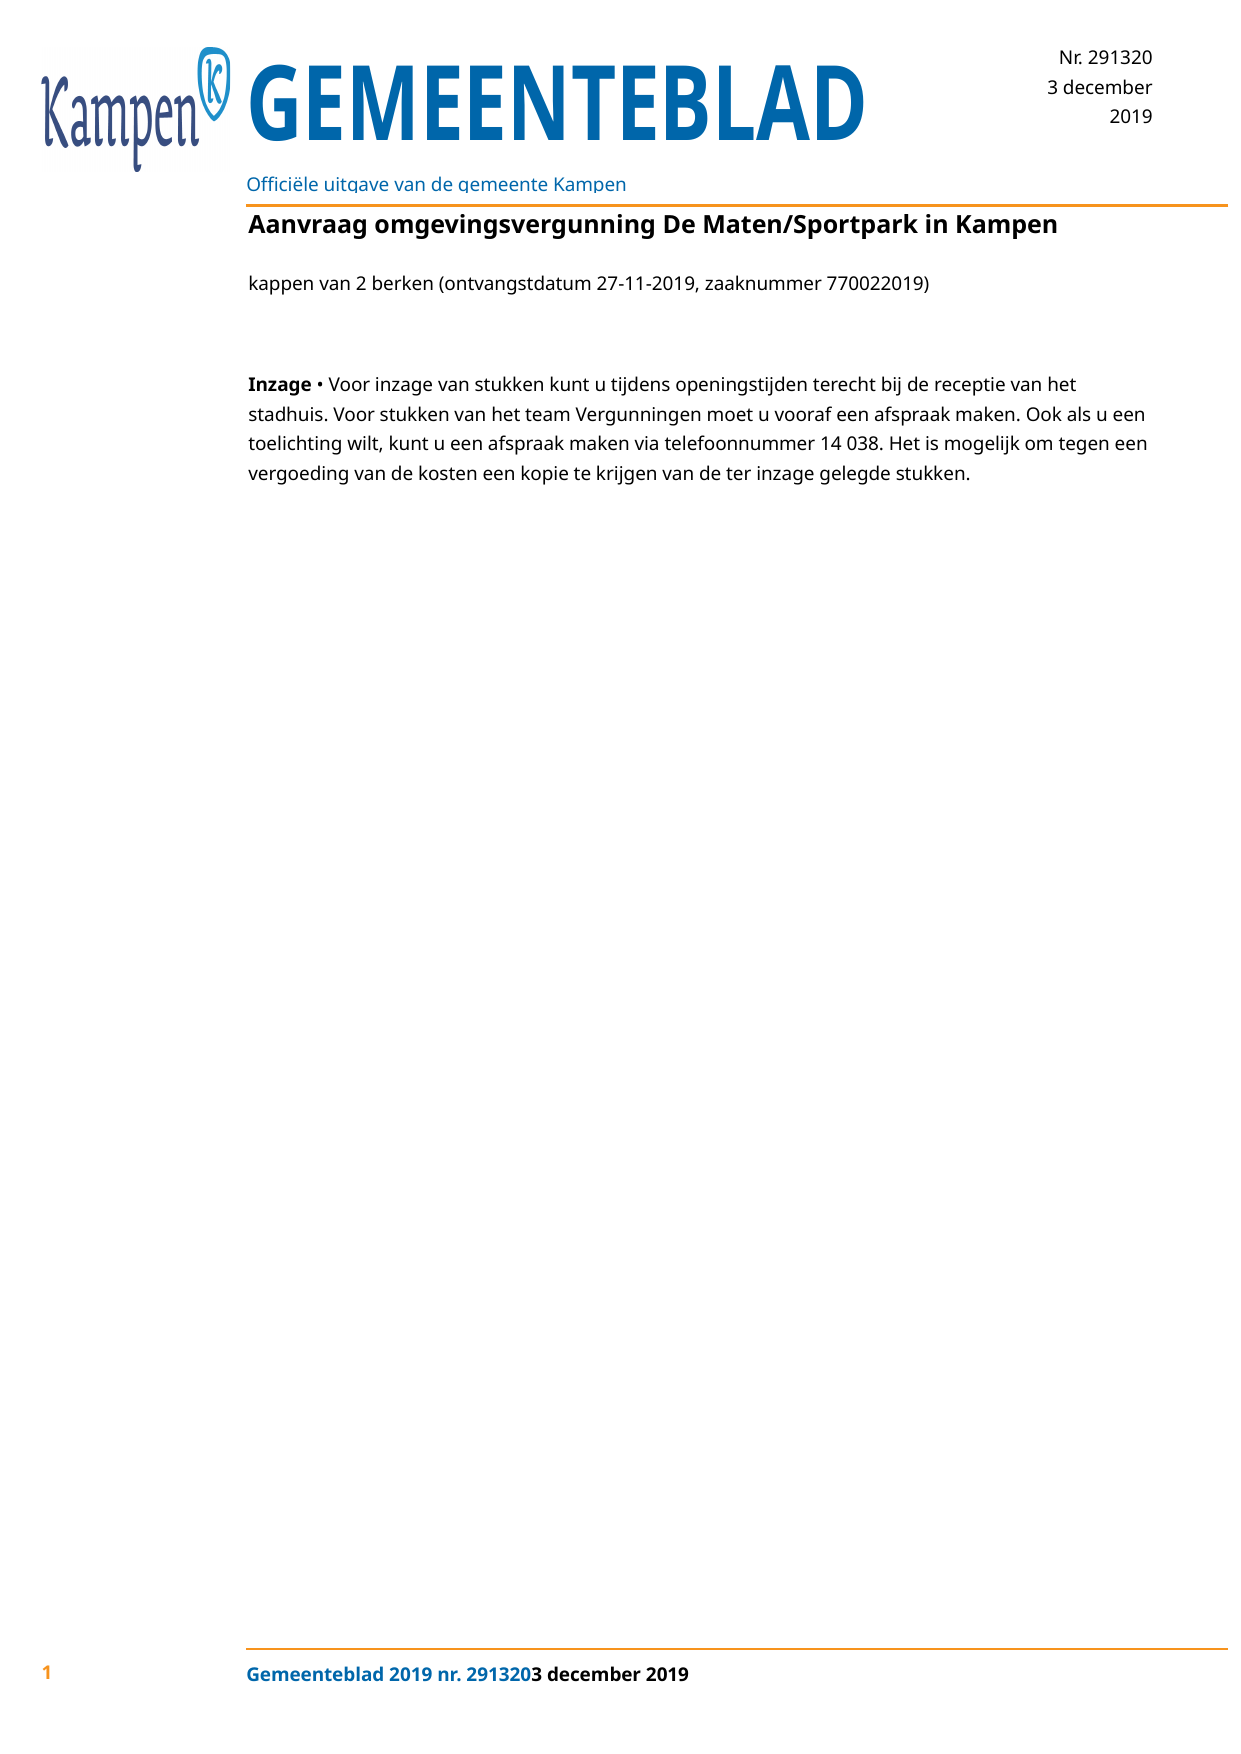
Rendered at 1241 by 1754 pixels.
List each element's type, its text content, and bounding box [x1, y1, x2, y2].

text Aanvraag omgevingsvergunning De Maten/Sportpark in Kampen [248, 207, 1152, 241]
text Inzage • Voor inzage van stukken kunt u tijdens openingstijden terecht bij de receptie van het stadhuis. Voor stukken van het team Vergunningen moet u vooraf een afspraak maken. Ook als u een toelichting wilt, kunt u een afspraak maken via telefoonnummer 14 038. Het is mogelijk om tegen een vergoeding van de kosten een kopie te krijgen van de ter inzage gelegde stukken. [248, 371, 1152, 486]
text kappen van 2 berken (ontvangstdatum 27-11-2019, zaaknummer 770022019) [248, 270, 1152, 296]
picture [41, 47, 231, 172]
